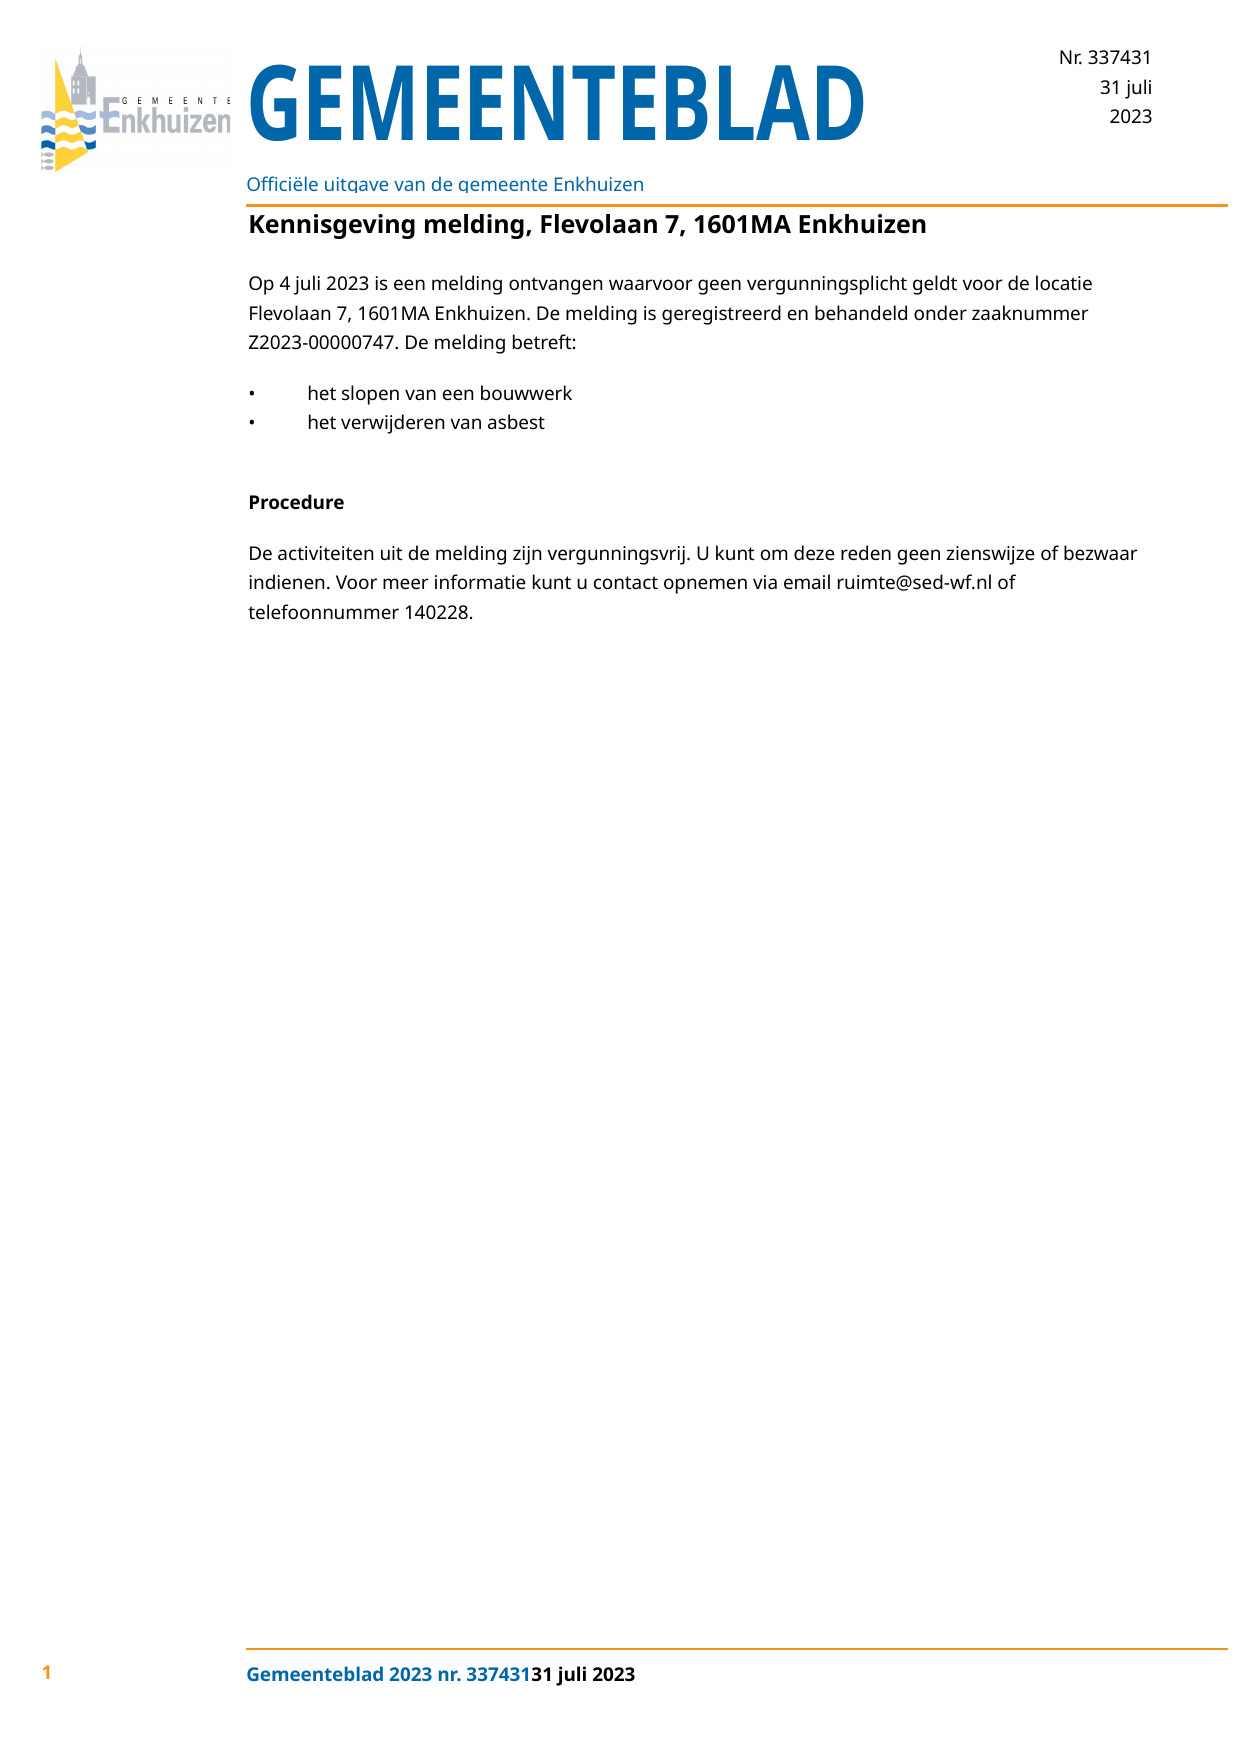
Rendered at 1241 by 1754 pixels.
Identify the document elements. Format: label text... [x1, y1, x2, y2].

list het slopen van een bouwwerk [248, 380, 1152, 406]
text Procedure [248, 489, 1152, 515]
list het verwijderen van asbest [248, 409, 1152, 435]
text Op 4 juli 2023 is een melding ontvangen waarvoor geen vergunningsplicht geldt voor de locatie Flevolaan 7, 1601MA Enkhuizen. De melding is geregistreerd en behandeld onder zaaknummer Z2023-00000747. De melding betreft: [248, 270, 1152, 355]
text Kennisgeving melding, Flevolaan 7, 1601MA Enkhuizen [248, 207, 1152, 241]
picture [41, 47, 231, 172]
text De activiteiten uit de melding zijn vergunningsvrij. U kunt om deze reden geen zienswijze of bezwaar indienen. Voor meer informatie kunt u contact opnemen via email ruimte@sed-wf.nl of telefoonnummer 140228. [248, 540, 1152, 625]
